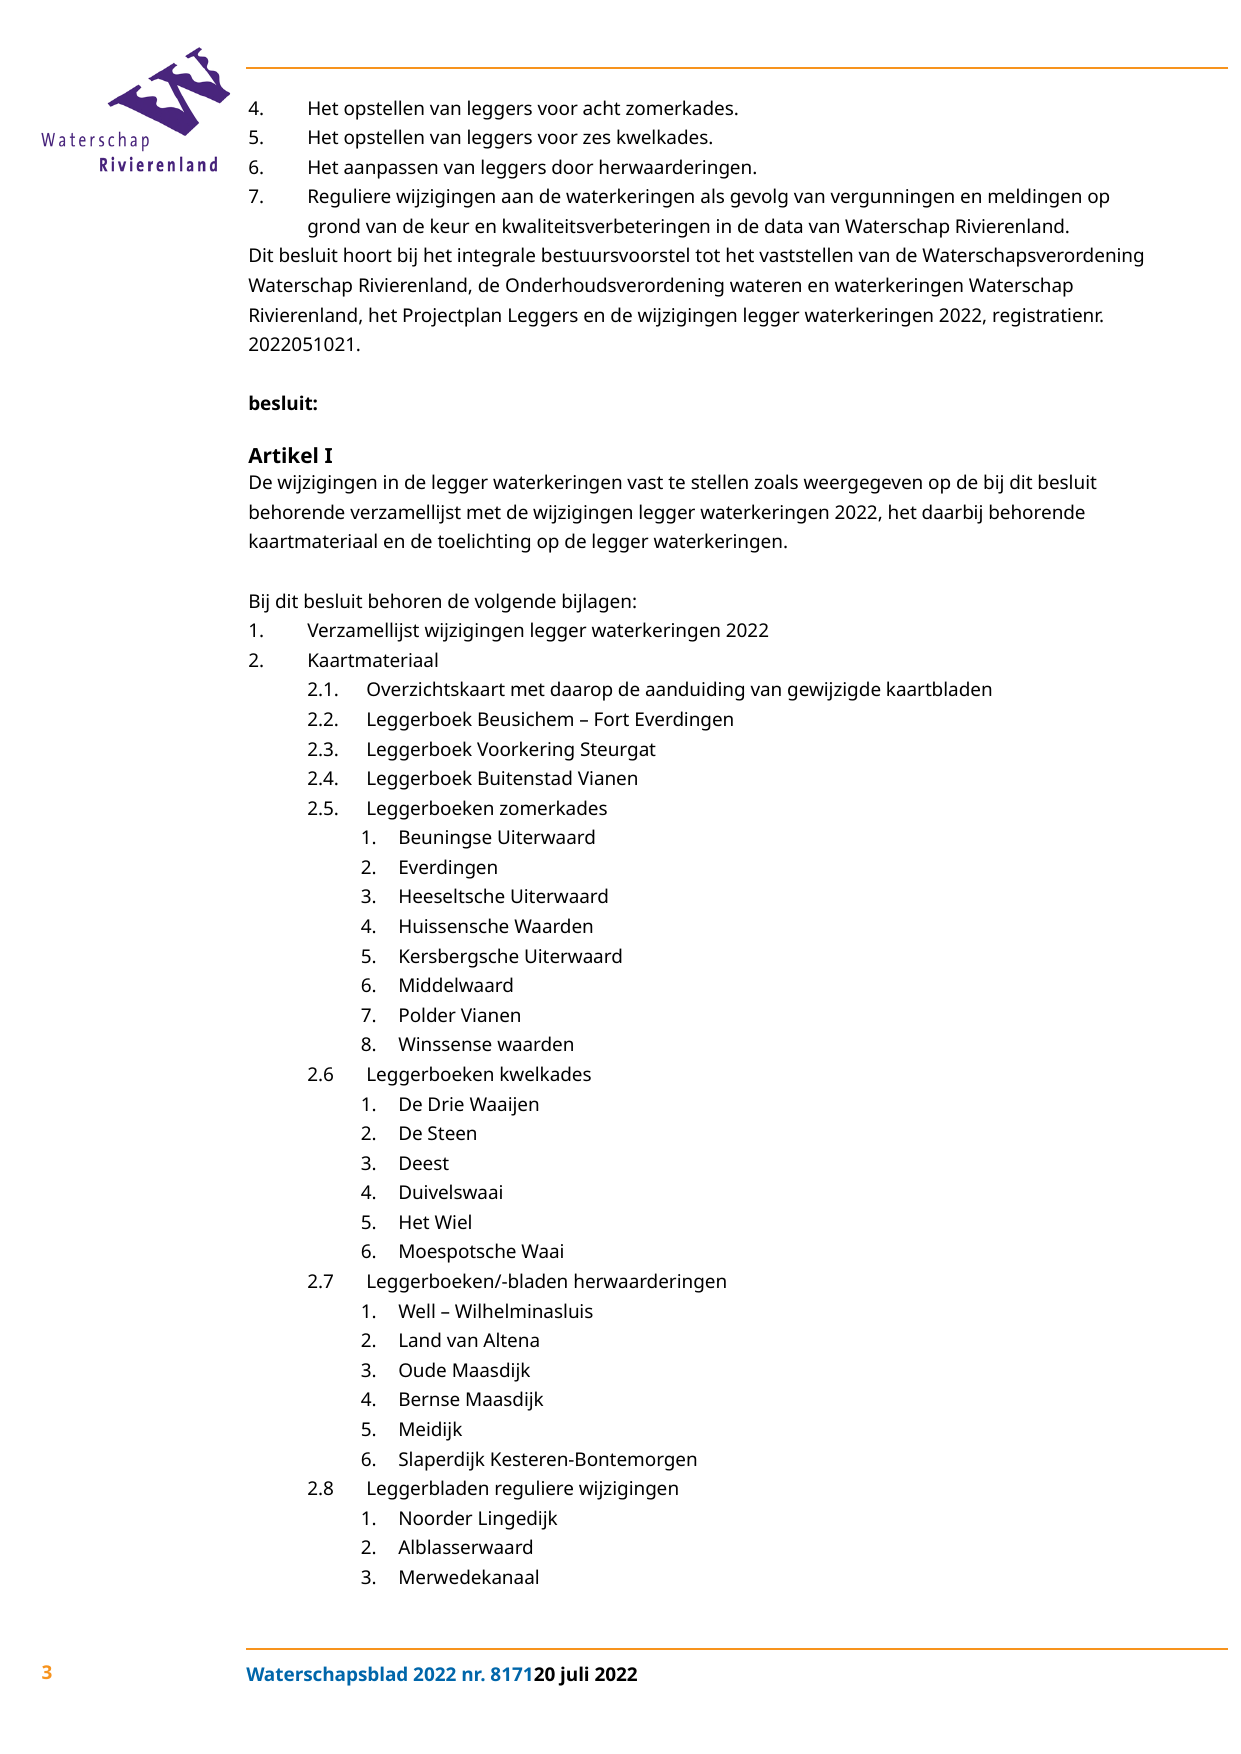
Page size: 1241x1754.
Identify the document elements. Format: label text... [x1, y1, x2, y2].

list De Steen [361, 1120, 1152, 1146]
list Bernse Maasdijk [361, 1387, 1152, 1412]
list Kersbergsche Uiterwaard [361, 943, 1152, 968]
text Artikel I [248, 441, 1152, 469]
list Heeseltsche Uiterwaard [361, 884, 1152, 909]
list Leggerbladen reguliere wijzigingen [307, 1475, 1152, 1501]
list De Drie Waaijen [361, 1091, 1152, 1116]
text Dit besluit hoort bij het integrale bestuursvoorstel tot het vaststellen van de Waterschapsverordening Waterschap Rivierenland, de Onderhoudsverordening wateren en waterkeringen Waterschap Rivierenland, het Projectplan Leggers en de wijzigingen legger waterkeringen 2022, registratienr. 2022051021. [248, 243, 1152, 357]
list Verzamellijst wijzigingen legger waterkeringen 2022 [248, 617, 1152, 643]
list Leggerboeken zomerkades [307, 795, 1152, 821]
list Beuningse Uiterwaard [361, 824, 1152, 850]
list Leggerboek Beusichem – Fort Everdingen [307, 706, 1152, 732]
list Merwedekanaal [361, 1564, 1152, 1590]
list Leggerboeken/-bladen herwaarderingen [307, 1268, 1152, 1294]
list Slaperdijk Kesteren-Bontemorgen [361, 1446, 1152, 1471]
picture [41, 47, 231, 172]
list Leggerboek Buitenstad Vianen [307, 765, 1152, 791]
list Land van Altena [361, 1327, 1152, 1353]
list Kaartmateriaal [248, 647, 1152, 673]
list Deest [361, 1150, 1152, 1176]
list Leggerboeken kwelkades [307, 1061, 1152, 1087]
list Meidijk [361, 1416, 1152, 1442]
list Alblasserwaard [361, 1534, 1152, 1560]
list Duivelswaai [361, 1179, 1152, 1205]
list Het opstellen van leggers voor zes kwelkades. [248, 124, 1152, 150]
list Reguliere wijzigingen aan de waterkeringen als gevolg van vergunningen en meldingen op grond van de keur en kwaliteitsverbeteringen in de data van Waterschap Rivierenland. [248, 183, 1152, 239]
list Leggerboek Voorkering Steurgat [307, 736, 1152, 761]
list Huissensche Waarden [361, 913, 1152, 939]
list Winssense waarden [361, 1032, 1152, 1057]
list Overzichtskaart met daarop de aanduiding van gewijzigde kaartbladen [307, 677, 1152, 702]
list Well – Wilhelminasluis [361, 1298, 1152, 1323]
list Het opstellen van leggers voor acht zomerkades. [248, 95, 1152, 121]
list Moespotsche Waai [361, 1239, 1152, 1264]
list Middelwaard [361, 972, 1152, 998]
list Noorder Lingedijk [361, 1505, 1152, 1531]
text besluit: [248, 391, 1152, 416]
list Het aanpassen van leggers door herwaarderingen. [248, 154, 1152, 180]
list Polder Vianen [361, 1002, 1152, 1028]
text De wijzigingen in de legger waterkeringen vast te stellen zoals weergegeven op de bij dit besluit behorende verzamellijst met de wijzigingen legger waterkeringen 2022, het daarbij behorende kaartmateriaal en de toelichting op de legger waterkeringen. [248, 469, 1152, 554]
list Everdingen [361, 854, 1152, 880]
list Oude Maasdijk [361, 1357, 1152, 1383]
list Het Wiel [361, 1209, 1152, 1235]
text Bij dit besluit behoren de volgende bijlagen: [248, 588, 1152, 613]
